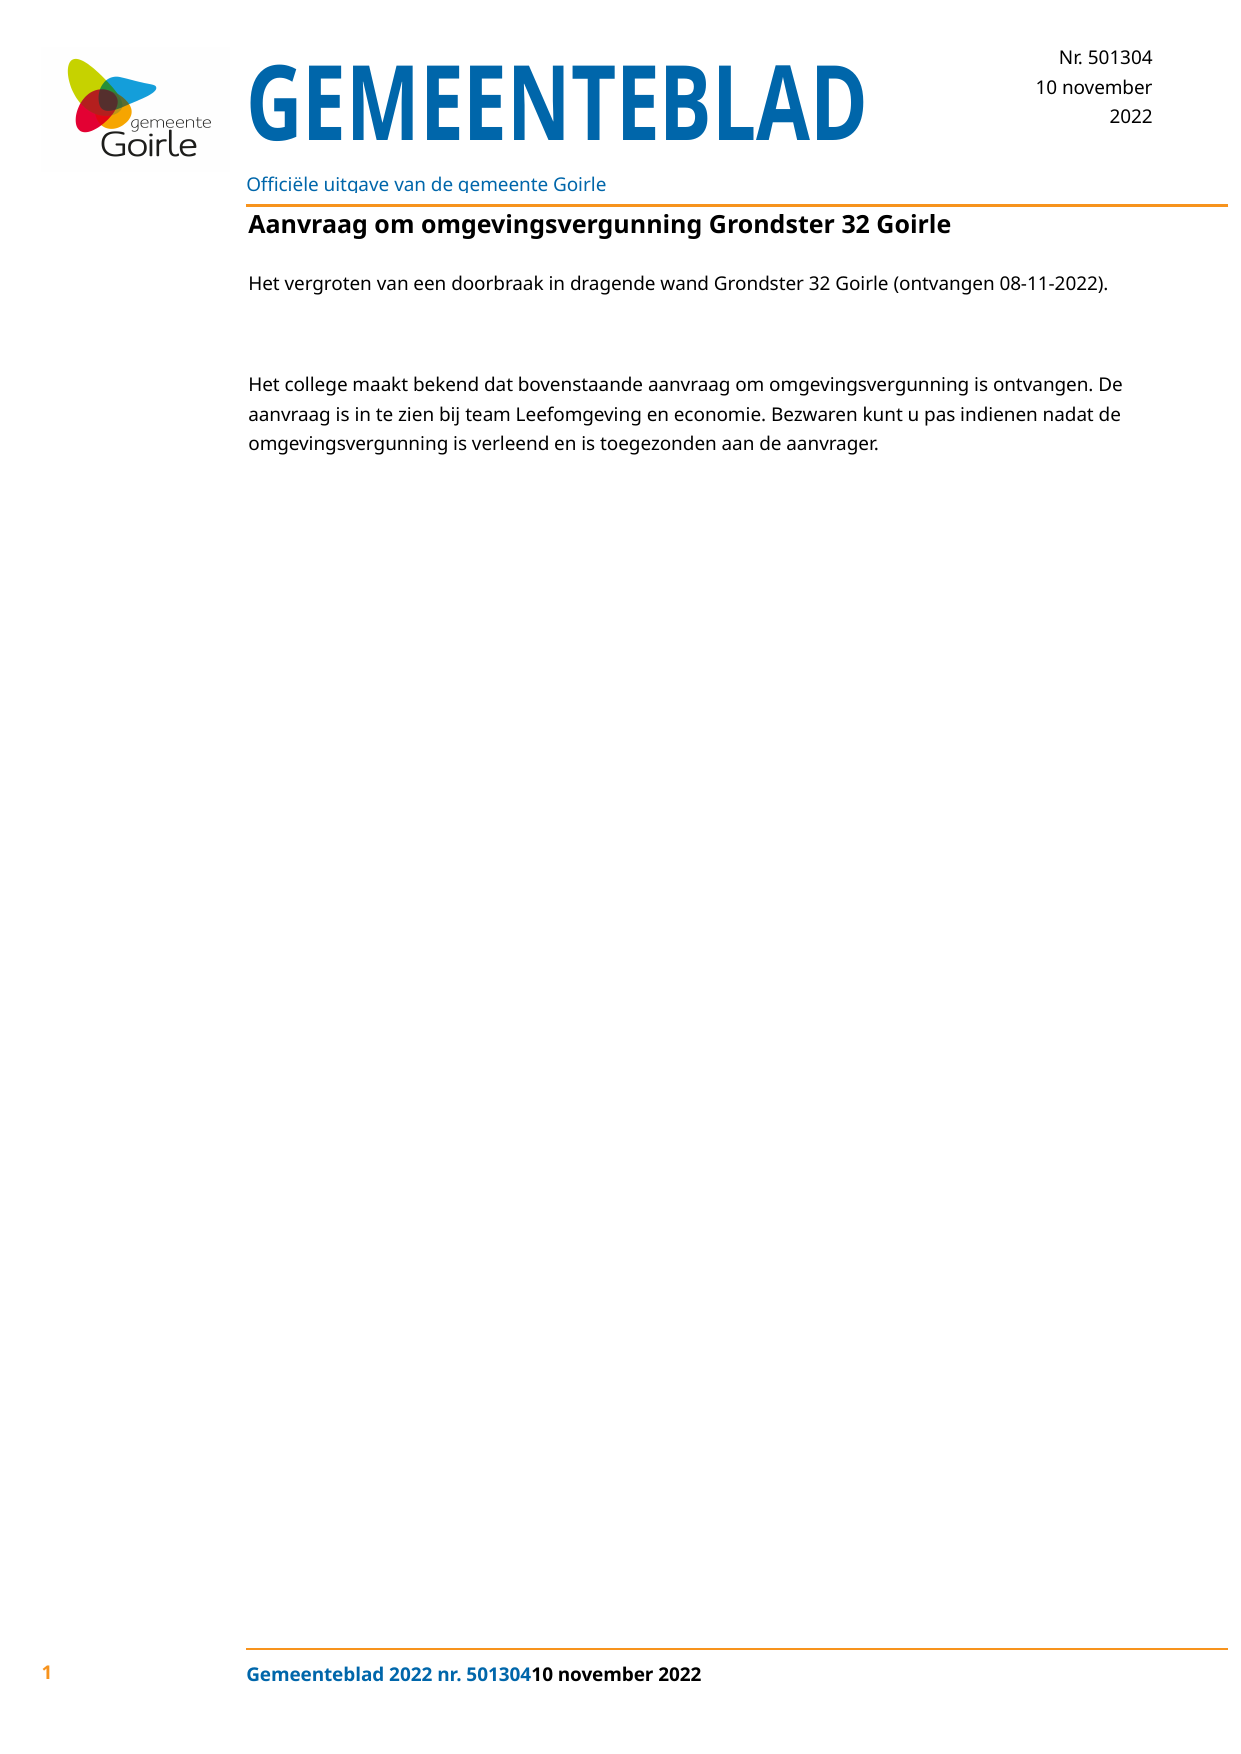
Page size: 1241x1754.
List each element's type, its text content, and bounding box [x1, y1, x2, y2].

text Het college maakt bekend dat bovenstaande aanvraag om omgevingsvergunning is ontvangen. De aanvraag is in te zien bij team Leefomgeving en economie. Bezwaren kunt u pas indienen nadat de omgevingsvergunning is verleend en is toegezonden aan de aanvrager. [248, 371, 1152, 456]
text Aanvraag om omgevingsvergunning Grondster 32 Goirle [248, 207, 1152, 241]
text Het vergroten van een doorbraak in dragende wand Grondster 32 Goirle (ontvangen 08-11-2022). [248, 270, 1152, 296]
picture [41, 47, 231, 172]
